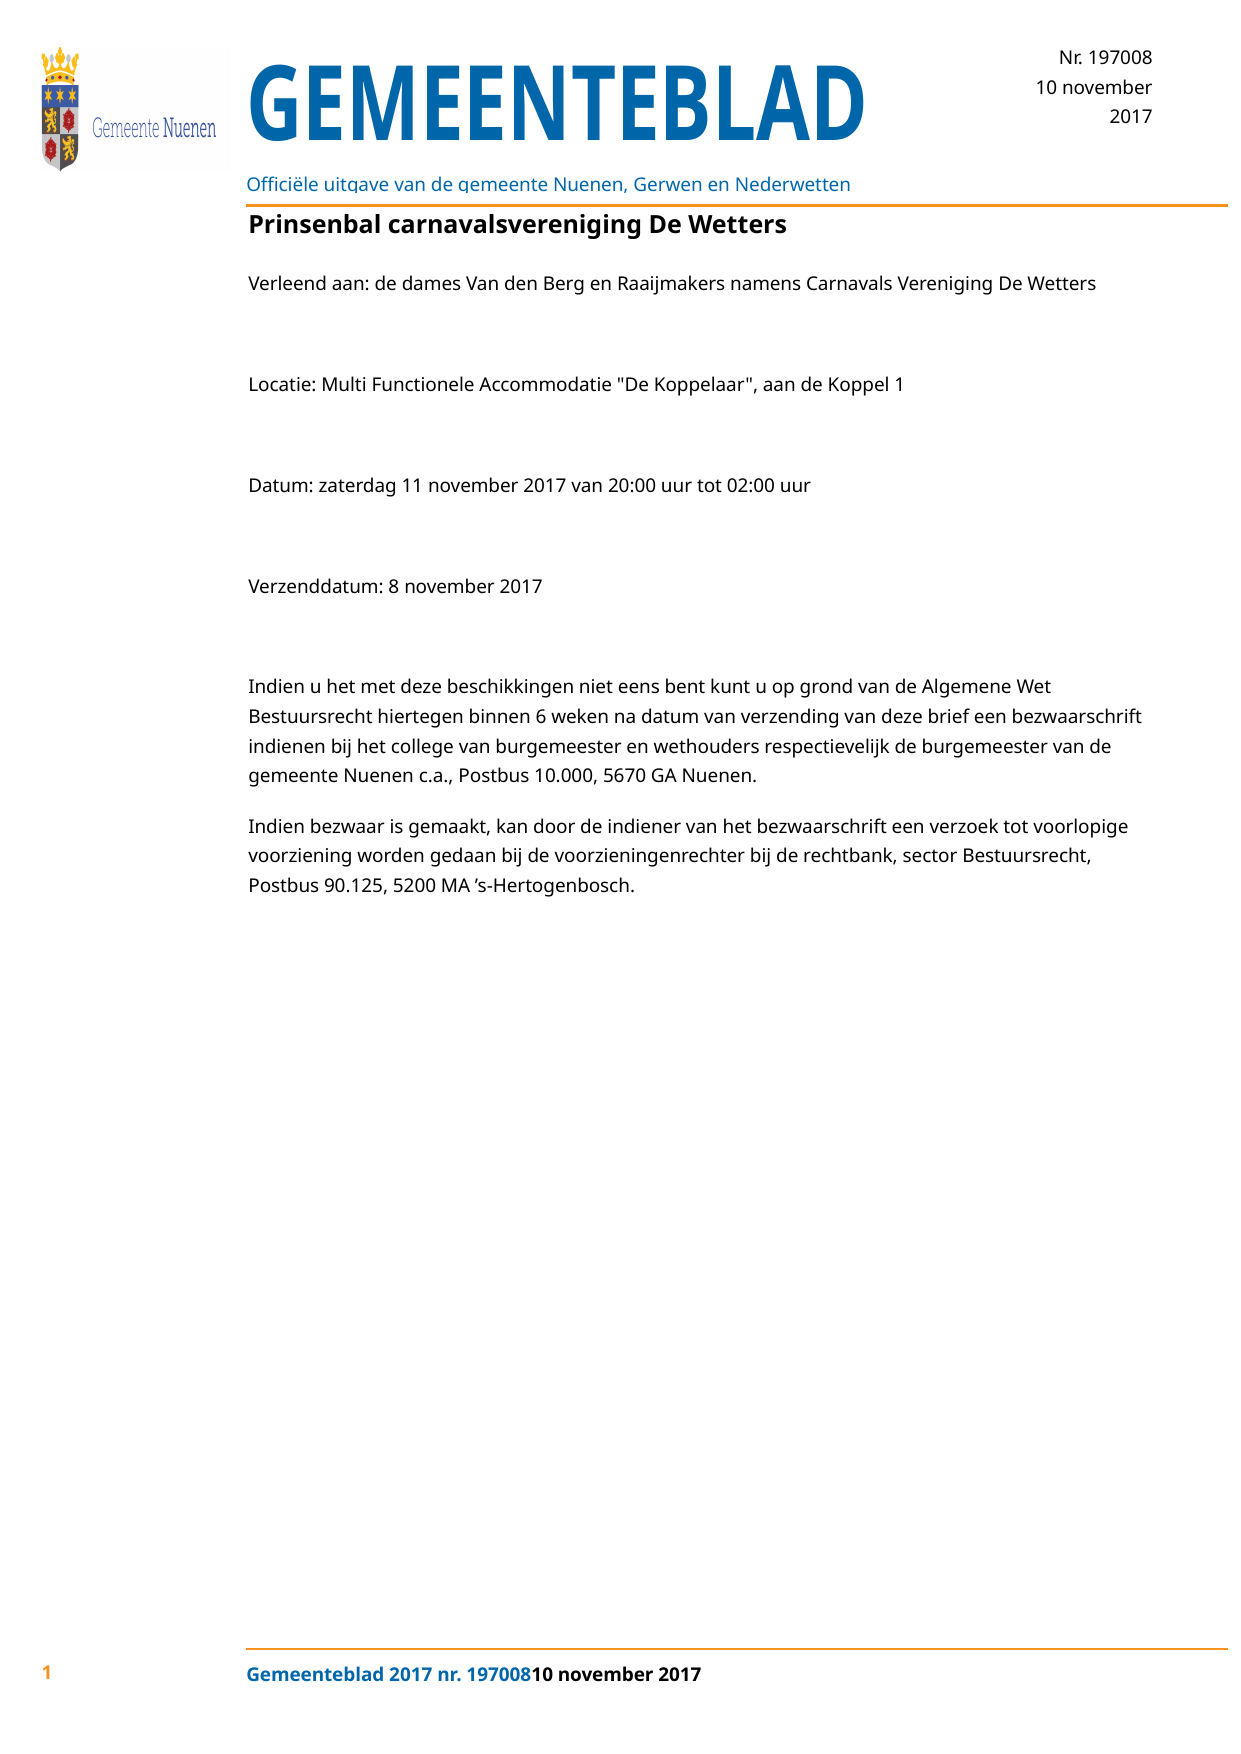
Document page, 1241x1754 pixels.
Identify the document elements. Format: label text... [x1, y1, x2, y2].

text Verzenddatum: 8 november 2017 [248, 573, 1152, 598]
text Locatie: Multi Functionele Accommodatie "De Koppelaar", aan de Koppel 1 [248, 371, 1152, 397]
text Datum: zaterdag 11 november 2017 van 20:00 uur tot 02:00 uur [248, 472, 1152, 498]
picture [41, 47, 231, 172]
text Indien bezwaar is gemaakt, kan door de indiener van het bezwaarschrift een verzoek tot voorlopige voorziening worden gedaan bij de voorzieningenrechter bij de rechtbank, sector Bestuursrecht, Postbus 90.125, 5200 MA ’s-Hertogenbosch. [248, 813, 1152, 898]
text Indien u het met deze beschikkingen niet eens bent kunt u op grond van de Algemene Wet Bestuursrecht hiertegen binnen 6 weken na datum van verzending van deze brief een bezwaarschrift indienen bij het college van burgemeester en wethouders respectievelijk de burgemeester van de gemeente Nuenen c.a., Postbus 10.000, 5670 GA Nuenen. [248, 674, 1152, 788]
text Prinsenbal carnavalsvereniging De Wetters [248, 207, 1152, 241]
text Verleend aan: de dames Van den Berg en Raaijmakers namens Carnavals Vereniging De Wetters [248, 270, 1152, 296]
